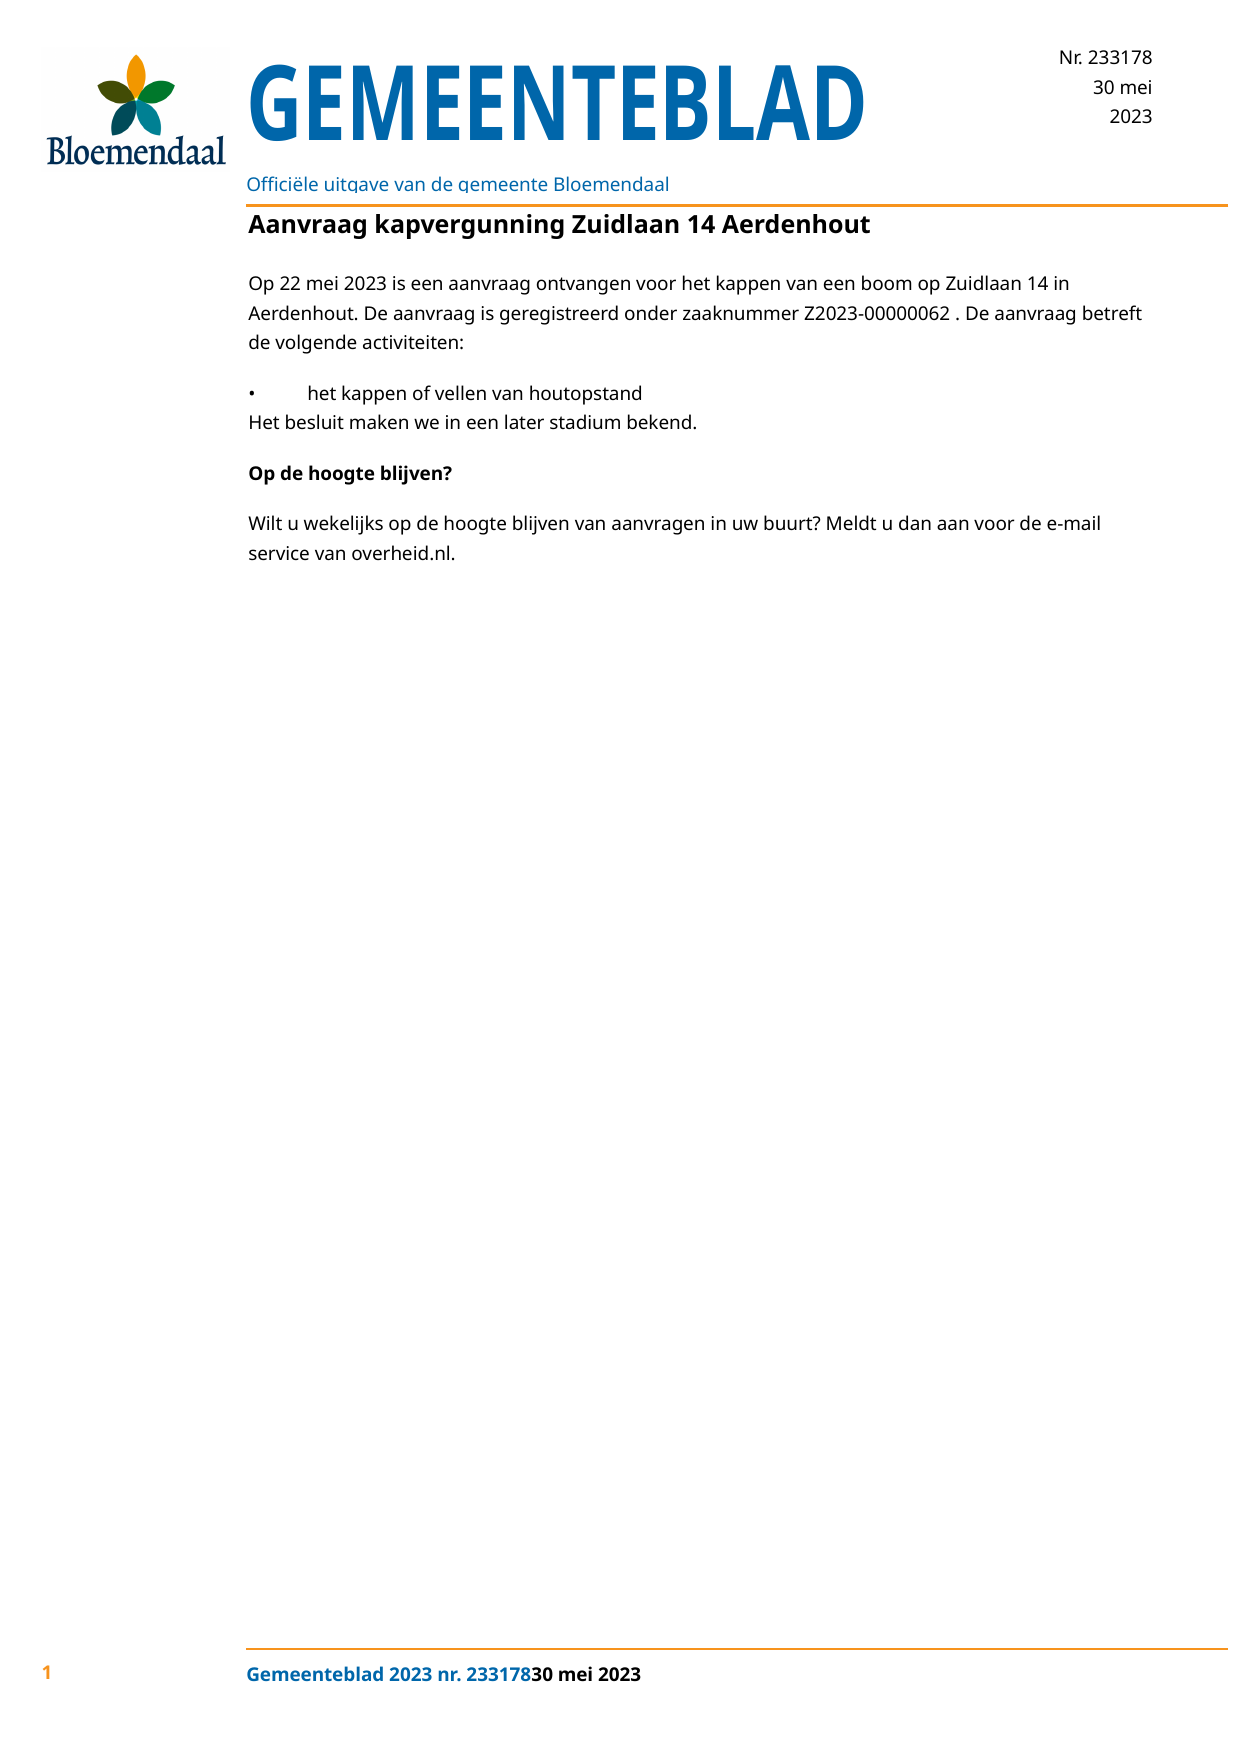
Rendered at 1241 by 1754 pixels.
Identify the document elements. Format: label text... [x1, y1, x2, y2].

text Op de hoogte blijven? [248, 460, 1152, 486]
text Aanvraag kapvergunning Zuidlaan 14 Aerdenhout [248, 207, 1152, 241]
list het kappen of vellen van houtopstand [248, 380, 1152, 406]
text Het besluit maken we in een later stadium bekend. [248, 409, 1152, 435]
picture [41, 47, 231, 172]
text Wilt u wekelijks op de hoogte blijven van aanvragen in uw buurt? Meldt u dan aan voor de e-mail service van overheid.nl. [248, 510, 1152, 566]
text Op 22 mei 2023 is een aanvraag ontvangen voor het kappen van een boom op Zuidlaan 14 in Aerdenhout. De aanvraag is geregistreerd onder zaaknummer Z2023-00000062 . De aanvraag betreft de volgende activiteiten: [248, 270, 1152, 355]
